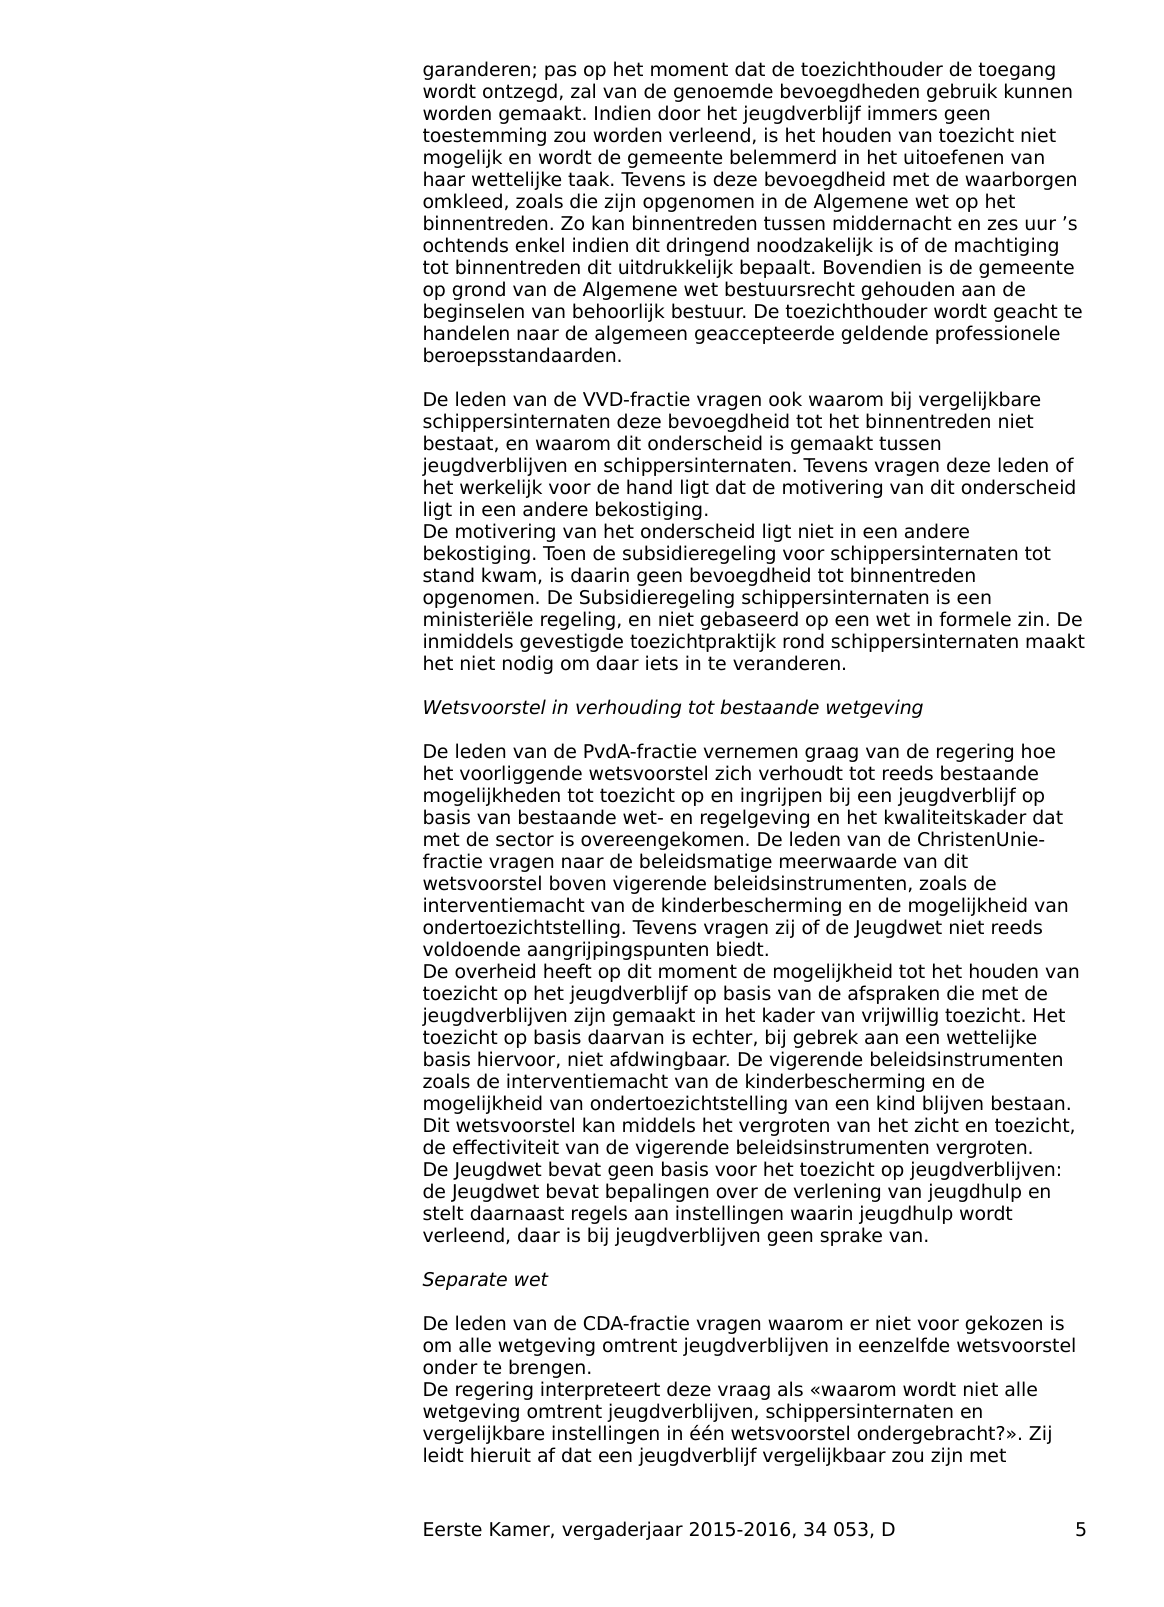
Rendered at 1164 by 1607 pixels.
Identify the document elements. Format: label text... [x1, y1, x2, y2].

text De overheid heeft op dit moment de mogelijkheid tot het houden van toezicht op het jeugdverblijf op basis van de afspraken die met de jeugdverblijven zijn gemaakt in het kader van vrijwillig toezicht. Het toezicht op basis daarvan is echter, bij gebrek aan een wettelijke basis hiervoor, niet afdwingbaar. De vigerende beleidsinstrumenten zoals de interventiemacht van de kinderbescherming en de mogelijkheid van ondertoezichtstelling van een kind blijven bestaan. Dit wetsvoorstel kan middels het vergroten van het zicht en toezicht, de effectiviteit van de vigerende beleidsinstrumenten vergroten. [422, 961, 1087, 1159]
text De motivering van het onderscheid ligt niet in een andere bekostiging. Toen de subsidieregeling voor schippersinternaten tot stand kwam, is daarin geen bevoegdheid tot binnentreden opgenomen. De Subsidieregeling schippersinternaten is een ministeriële regeling, en niet gebaseerd op een wet in formele zin. De inmiddels gevestigde toezichtpraktijk rond schippersinternaten maakt het niet nodig om daar iets in te veranderen. [422, 521, 1087, 675]
subtitle Separate wet [422, 1269, 1087, 1291]
text De Jeugdwet bevat geen basis voor het toezicht op jeugdverblijven: de Jeugdwet bevat bepalingen over de verlening van jeugdhulp en stelt daarnaast regels aan instellingen waarin jeugdhulp wordt verleend, daar is bij jeugdverblijven geen sprake van. [422, 1159, 1087, 1247]
text De leden van de VVD-fractie vragen ook waarom bij vergelijkbare schippersinternaten deze bevoegdheid tot het binnentreden niet bestaat, en waarom dit onderscheid is gemaakt tussen jeugdverblijven en schippersinternaten. Tevens vragen deze leden of het werkelijk voor de hand ligt dat de motivering van dit onderscheid ligt in een andere bekostiging. [422, 389, 1087, 521]
subtitle Wetsvoorstel in verhouding tot bestaande wetgeving [422, 697, 1087, 719]
text De leden van de PvdA-fractie vernemen graag van de regering hoe het voorliggende wetsvoorstel zich verhoudt tot reeds bestaande mogelijkheden tot toezicht op en ingrijpen bij een jeugdverblijf op basis van bestaande wet- en regelgeving en het kwaliteitskader dat met de sector is overeengekomen. De leden van de ChristenUnie-fractie vragen naar de beleidsmatige meerwaarde van dit wetsvoorstel boven vigerende beleidsinstrumenten, zoals de interventiemacht van de kinderbescherming en de mogelijkheid van ondertoezichtstelling. Tevens vragen zij of de Jeugdwet niet reeds voldoende aangrijpingspunten biedt. [422, 741, 1087, 961]
text garanderen; pas op het moment dat de toezichthouder de toegang wordt ontzegd, zal van de genoemde bevoegdheden gebruik kunnen worden gemaakt. Indien door het jeugdverblijf immers geen toestemming zou worden verleend, is het houden van toezicht niet mogelijk en wordt de gemeente belemmerd in het uitoefenen van haar wettelijke taak. Tevens is deze bevoegdheid met de waarborgen omkleed, zoals die zijn opgenomen in de Algemene wet op het binnentreden. Zo kan binnentreden tussen middernacht en zes uur ’s ochtends enkel indien dit dringend noodzakelijk is of de machtiging tot binnentreden dit uitdrukkelijk bepaalt. Bovendien is de gemeente op grond van de Algemene wet bestuursrecht gehouden aan de beginselen van behoorlijk bestuur. De toezichthouder wordt geacht te handelen naar de algemeen geaccepteerde geldende professionele beroepsstandaarden. [422, 59, 1087, 367]
text De regering interpreteert deze vraag als «waarom wordt niet alle wetgeving omtrent jeugdverblijven, schippersinternaten en vergelijkbare instellingen in één wetsvoorstel ondergebracht?». Zij leidt hieruit af dat een jeugdverblijf vergelijkbaar zou zijn met [422, 1379, 1087, 1467]
text De leden van de CDA-fractie vragen waarom er niet voor gekozen is om alle wetgeving omtrent jeugdverblijven in eenzelfde wetsvoorstel onder te brengen. [422, 1313, 1087, 1379]
